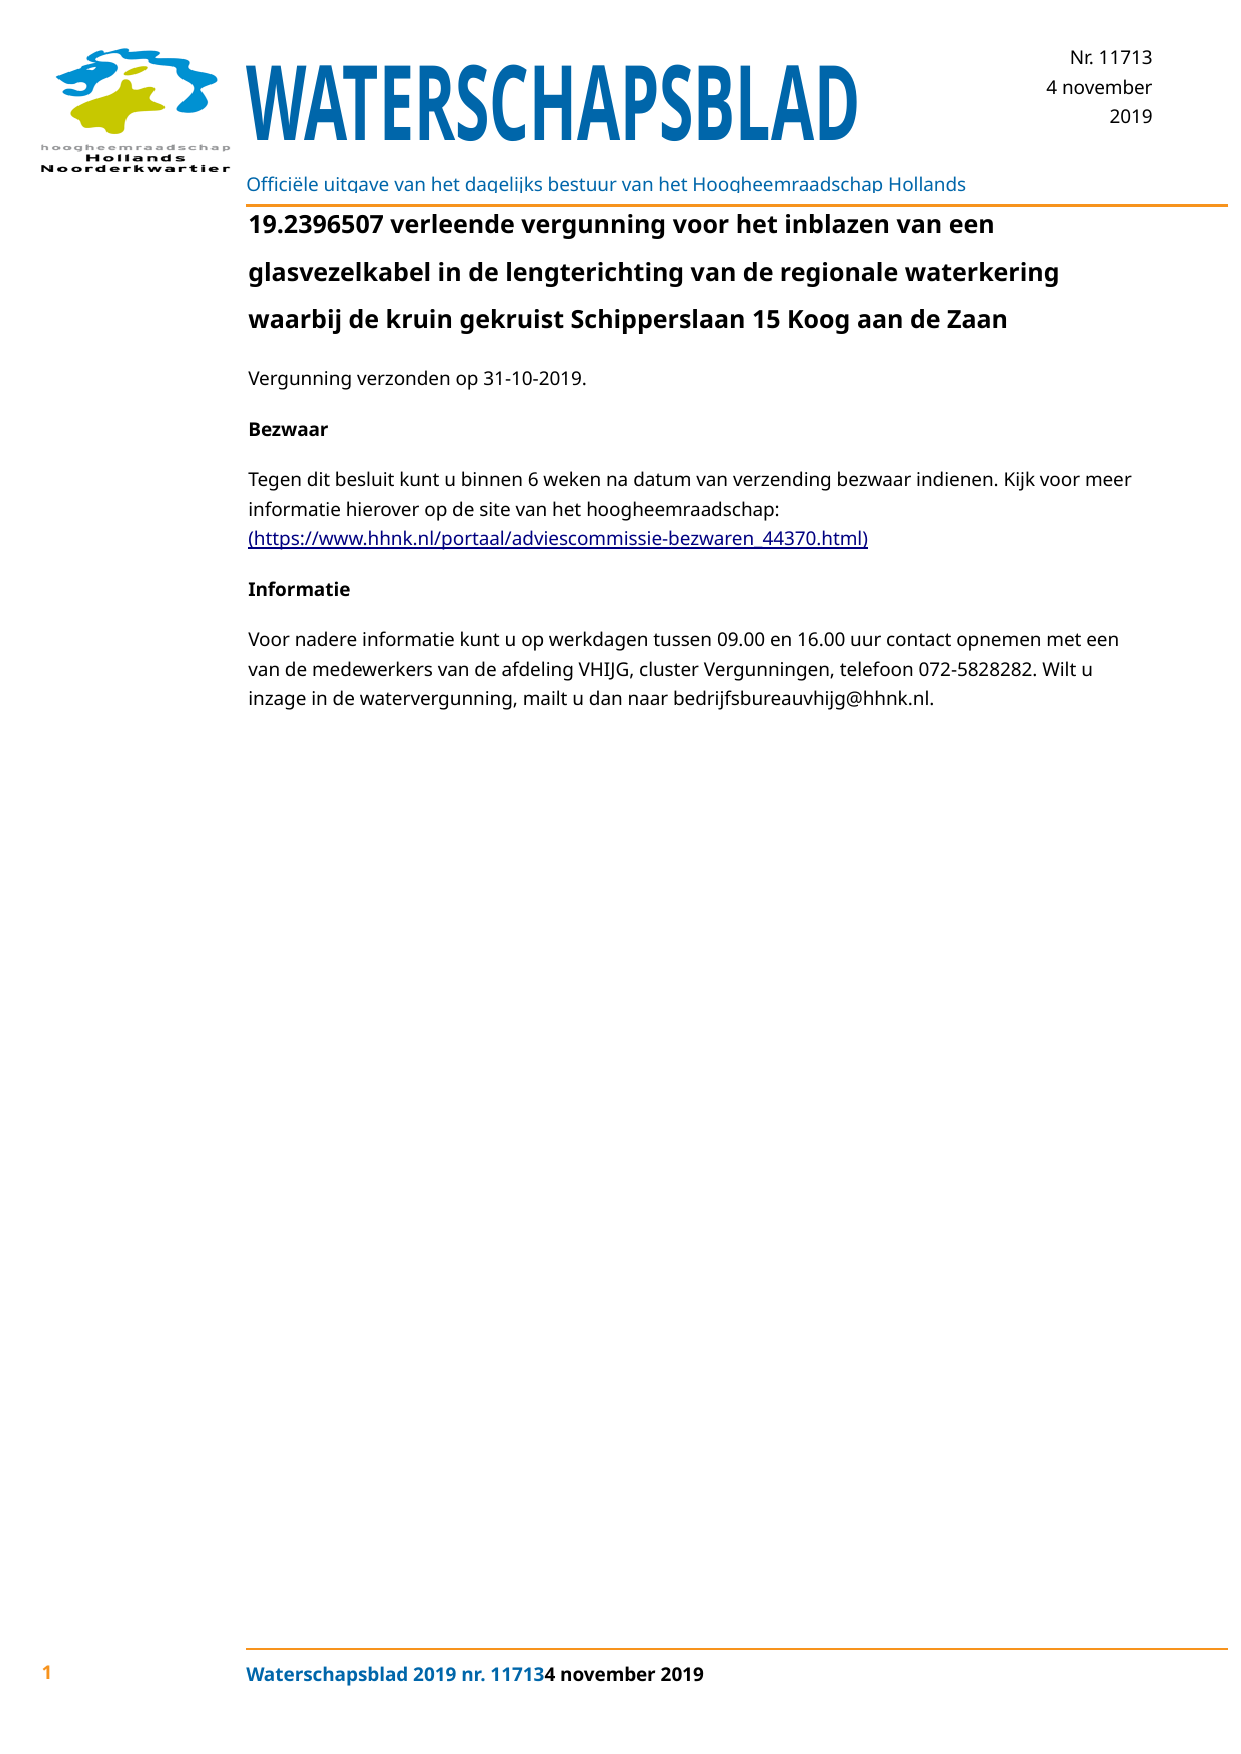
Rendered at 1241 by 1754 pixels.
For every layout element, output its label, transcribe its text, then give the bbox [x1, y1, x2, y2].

text Bezwaar [248, 416, 1152, 442]
text 19.2396507 verleende vergunning voor het inblazen van een glasvezelkabel in de lengterichting van de regionale waterkering waarbij de kruin gekruist Schipperslaan 15 Koog aan de Zaan [248, 207, 1152, 336]
text Informatie [248, 576, 1152, 602]
text Vergunning verzonden op 31-10-2019. [248, 366, 1152, 391]
text Voor nadere informatie kunt u op werkdagen tussen 09.00 en 16.00 uur contact opnemen met een van de medewerkers van de afdeling VHIJG, cluster Vergunningen, telefoon 072-5828282. Wilt u inzage in de watervergunning, mailt u dan naar bedrijfsbureauvhijg@hhnk.nl. [248, 626, 1152, 711]
text Tegen dit besluit kunt u binnen 6 weken na datum van verzending bezwaar indienen. Kijk voor meer informatie hierover op de site van het hoogheemraadschap: (https://www.hhnk.nl/portaal/adviescommissie-bezwaren_44370.html) [248, 466, 1152, 551]
picture [41, 47, 231, 172]
